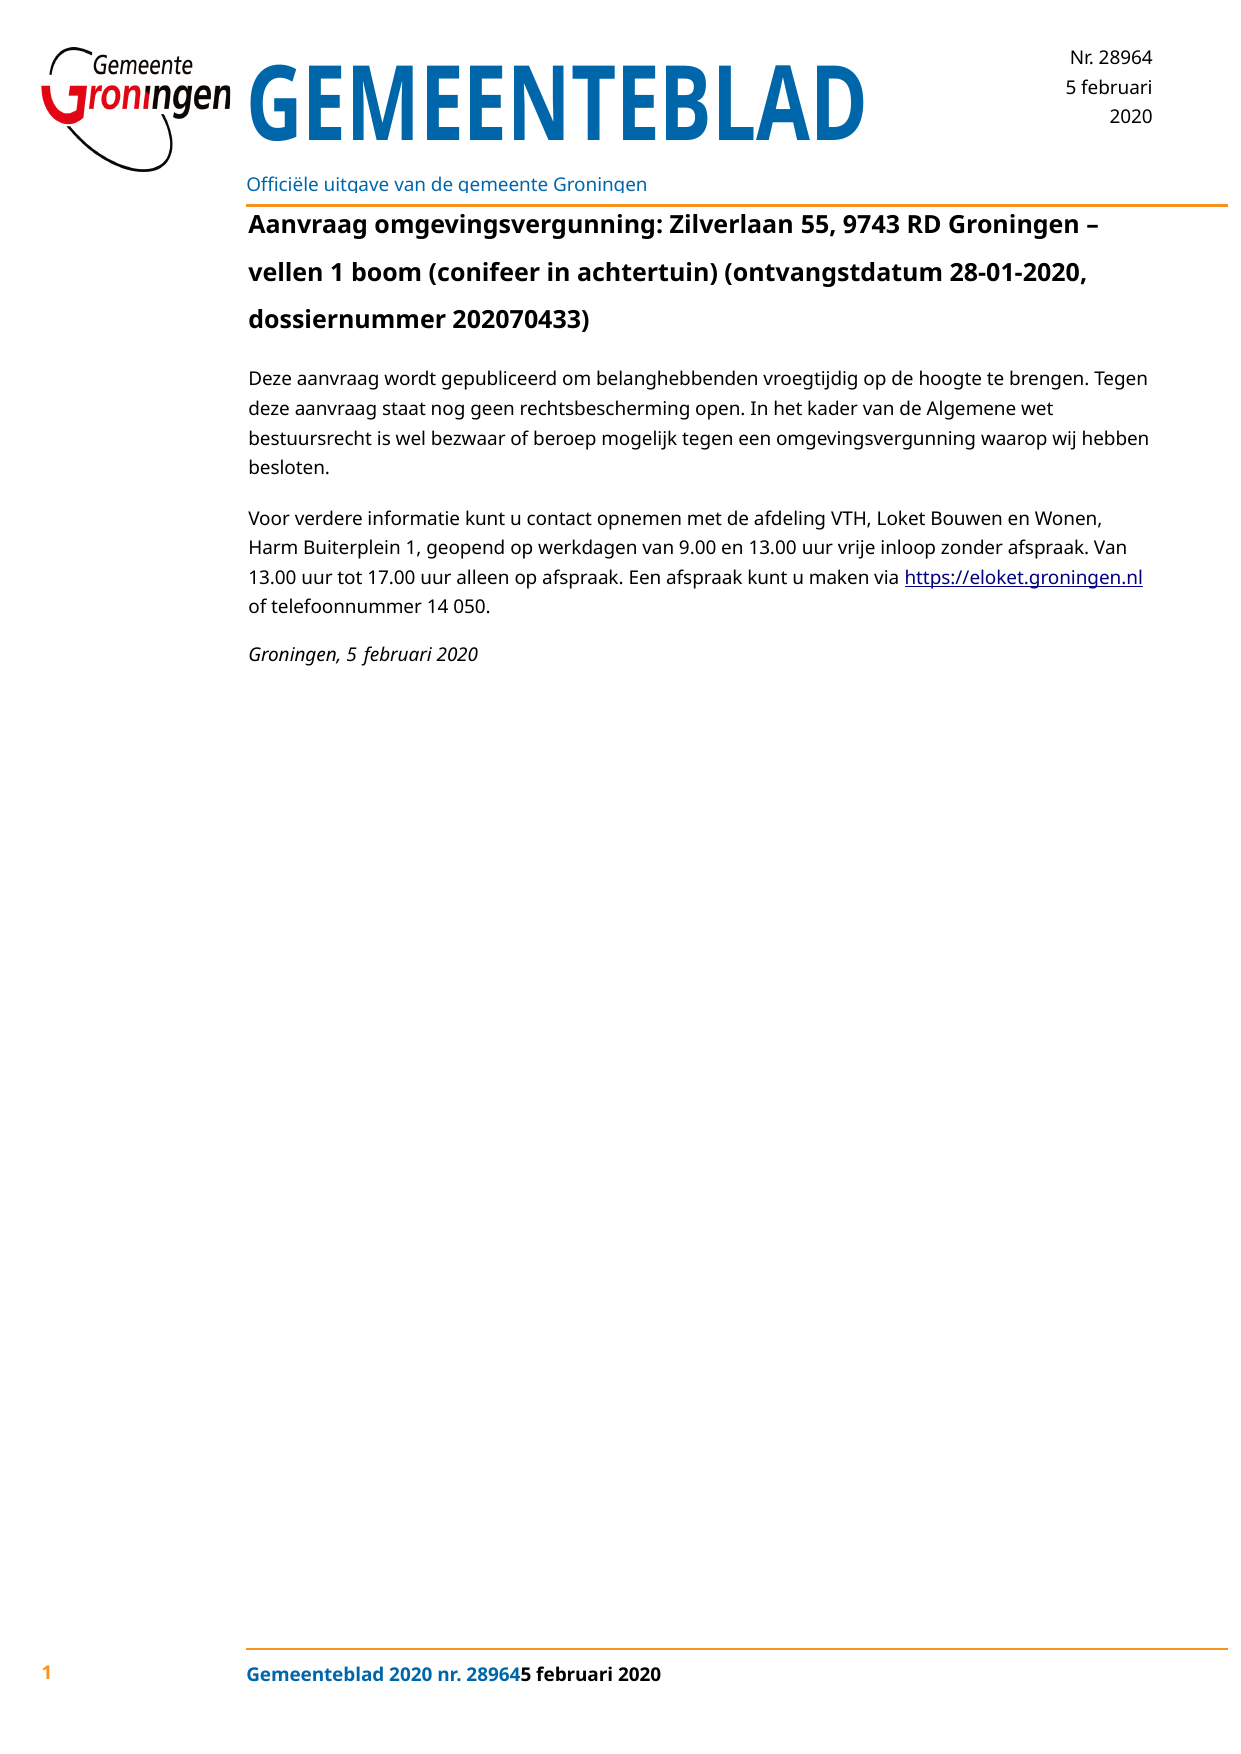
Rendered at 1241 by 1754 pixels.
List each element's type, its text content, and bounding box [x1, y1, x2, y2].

text Aanvraag omgevingsvergunning: Zilverlaan 55, 9743 RD Groningen – vellen 1 boom (conifeer in achtertuin) (ontvangstdatum 28-01-2020, dossiernummer 202070433) [248, 207, 1152, 336]
text Groningen, 5 februari 2020 [248, 641, 1152, 667]
picture [41, 47, 231, 172]
text Voor verdere informatie kunt u contact opnemen met de afdeling VTH, Loket Bouwen en Wonen, Harm Buiterplein 1, geopend op werkdagen van 9.00 en 13.00 uur vrije inloop zonder afspraak. Van 13.00 uur tot 17.00 uur alleen op afspraak. Een afspraak kunt u maken via https://eloket.groningen.nl of telefoonnummer 14 050. [248, 505, 1152, 619]
text Deze aanvraag wordt gepubliceerd om belanghebbenden vroegtijdig op de hoogte te brengen. Tegen deze aanvraag staat nog geen rechtsbescherming open. In het kader van de Algemene wet bestuursrecht is wel bezwaar of beroep mogelijk tegen een omgevingsvergunning waarop wij hebben besloten. [248, 366, 1152, 480]
